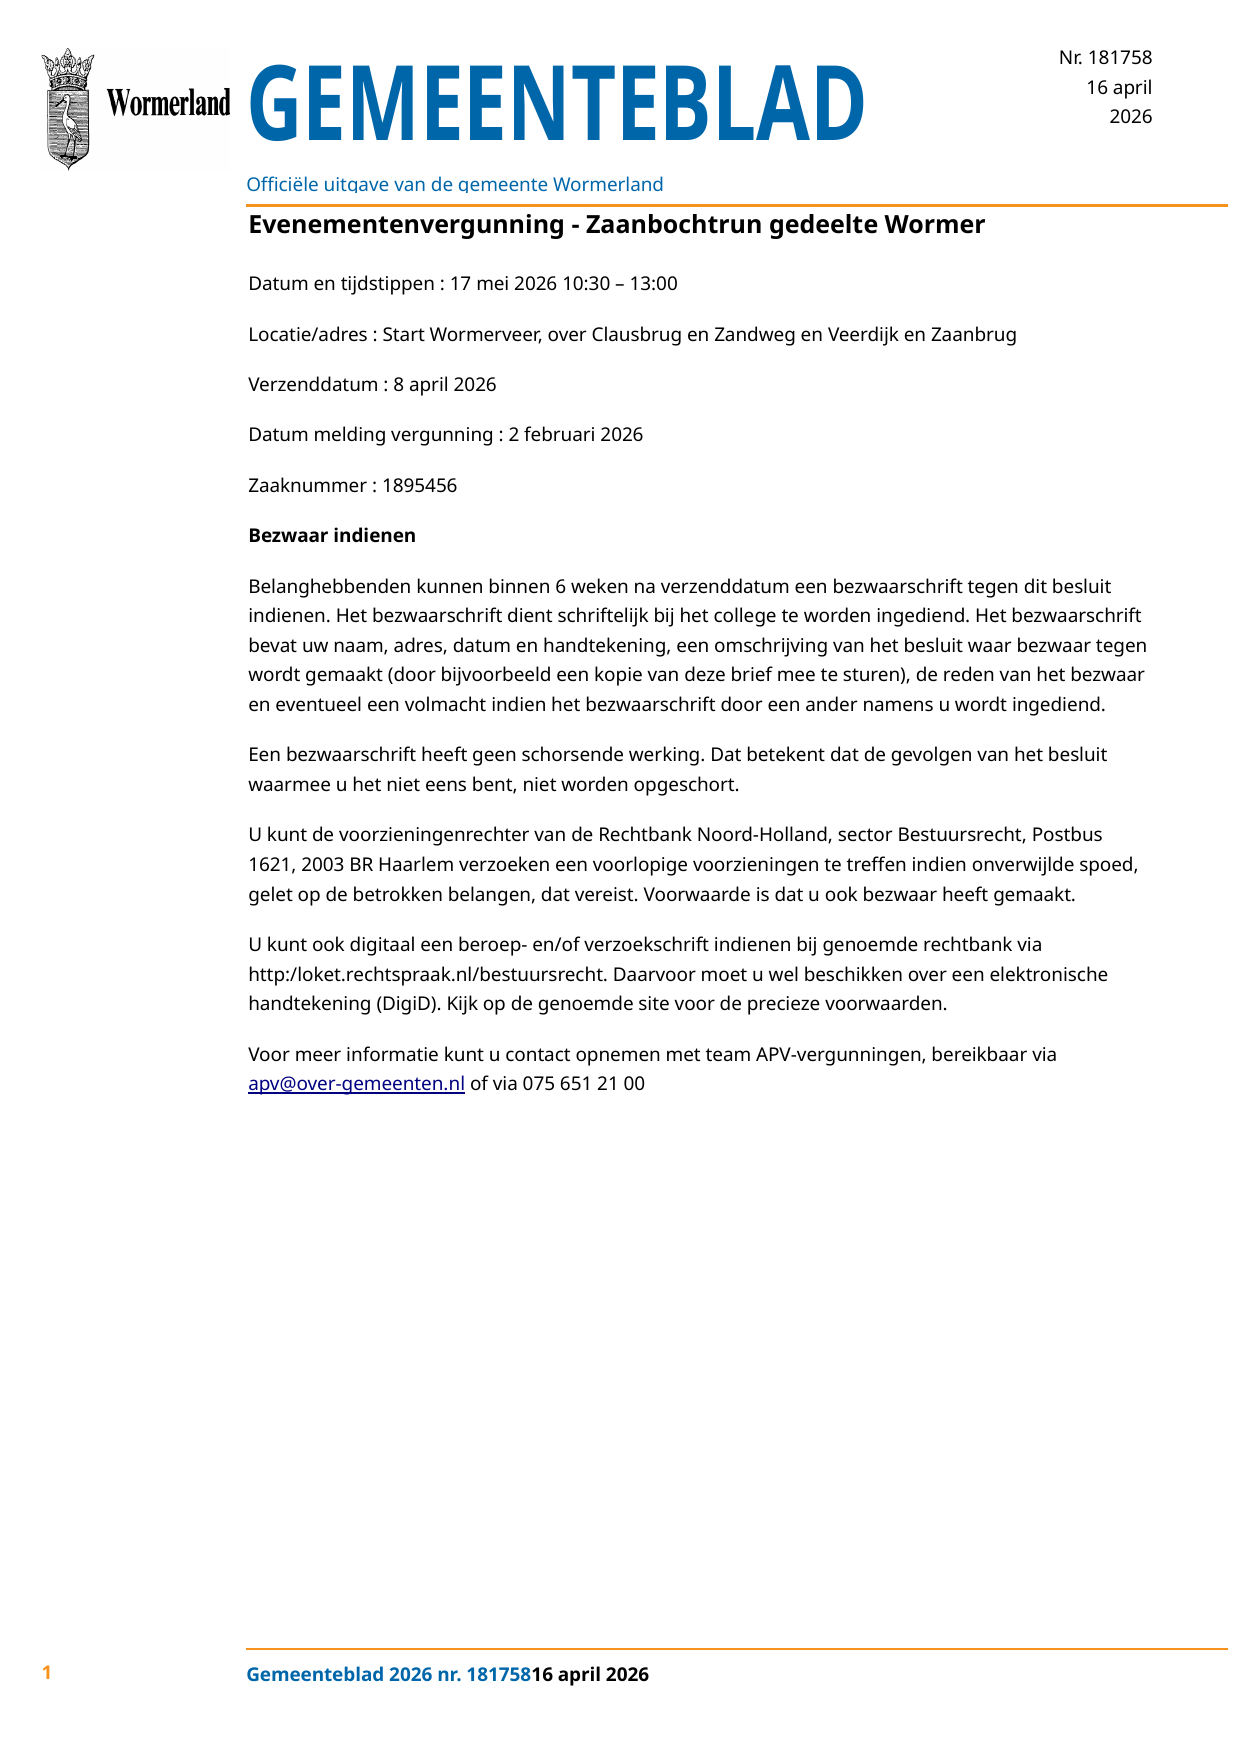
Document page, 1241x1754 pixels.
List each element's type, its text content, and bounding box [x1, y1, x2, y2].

text Verzenddatum : 8 april 2026 [248, 371, 1152, 397]
text U kunt ook digitaal een beroep- en/of verzoekschrift indienen bij genoemde rechtbank via http:/loket.rechtspraak.nl/bestuursrecht. Daarvoor moet u wel beschikken over een elektronische handtekening (DigiD). Kijk op de genoemde site voor de precieze voorwaarden. [248, 931, 1152, 1016]
text Datum en tijdstippen : 17 mei 2026 10:30 – 13:00 [248, 270, 1152, 296]
text U kunt de voorzieningenrechter van de Rechtbank Noord-Holland, sector Bestuursrecht, Postbus 1621, 2003 BR Haarlem verzoeken een voorlopige voorzieningen te treffen indien onverwijlde spoed, gelet op de betrokken belangen, dat vereist. Voorwaarde is dat u ook bezwaar heeft gemaakt. [248, 822, 1152, 906]
text Voor meer informatie kunt u contact opnemen met team APV-vergunningen, bereikbaar via apv@over-gemeenten.nl of via 075 651 21 00 [248, 1041, 1152, 1096]
text Belanghebbenden kunnen binnen 6 weken na verzenddatum een bezwaarschrift tegen dit besluit indienen. Het bezwaarschrift dient schriftelijk bij het college te worden ingediend. Het bezwaarschrift bevat uw naam, adres, datum en handtekening, een omschrijving van het besluit waar bezwaar tegen wordt gemaakt (door bijvoorbeeld een kopie van deze brief mee te sturen), de reden van het bezwaar en eventueel een volmacht indien het bezwaarschrift door een ander namens u wordt ingediend. [248, 573, 1152, 717]
text Locatie/adres : Start Wormerveer, over Clausbrug en Zandweg en Veerdijk en Zaanbrug [248, 321, 1152, 346]
text Datum melding vergunning : 2 februari 2026 [248, 422, 1152, 447]
text Evenementenvergunning - Zaanbochtrun gedeelte Wormer [248, 207, 1152, 241]
picture [41, 47, 231, 172]
text Bezwaar indienen [248, 522, 1152, 548]
text Een bezwaarschrift heeft geen schorsende werking. Dat betekent dat de gevolgen van het besluit waarmee u het niet eens bent, niet worden opgeschort. [248, 742, 1152, 797]
text Zaaknummer : 1895456 [248, 472, 1152, 498]
